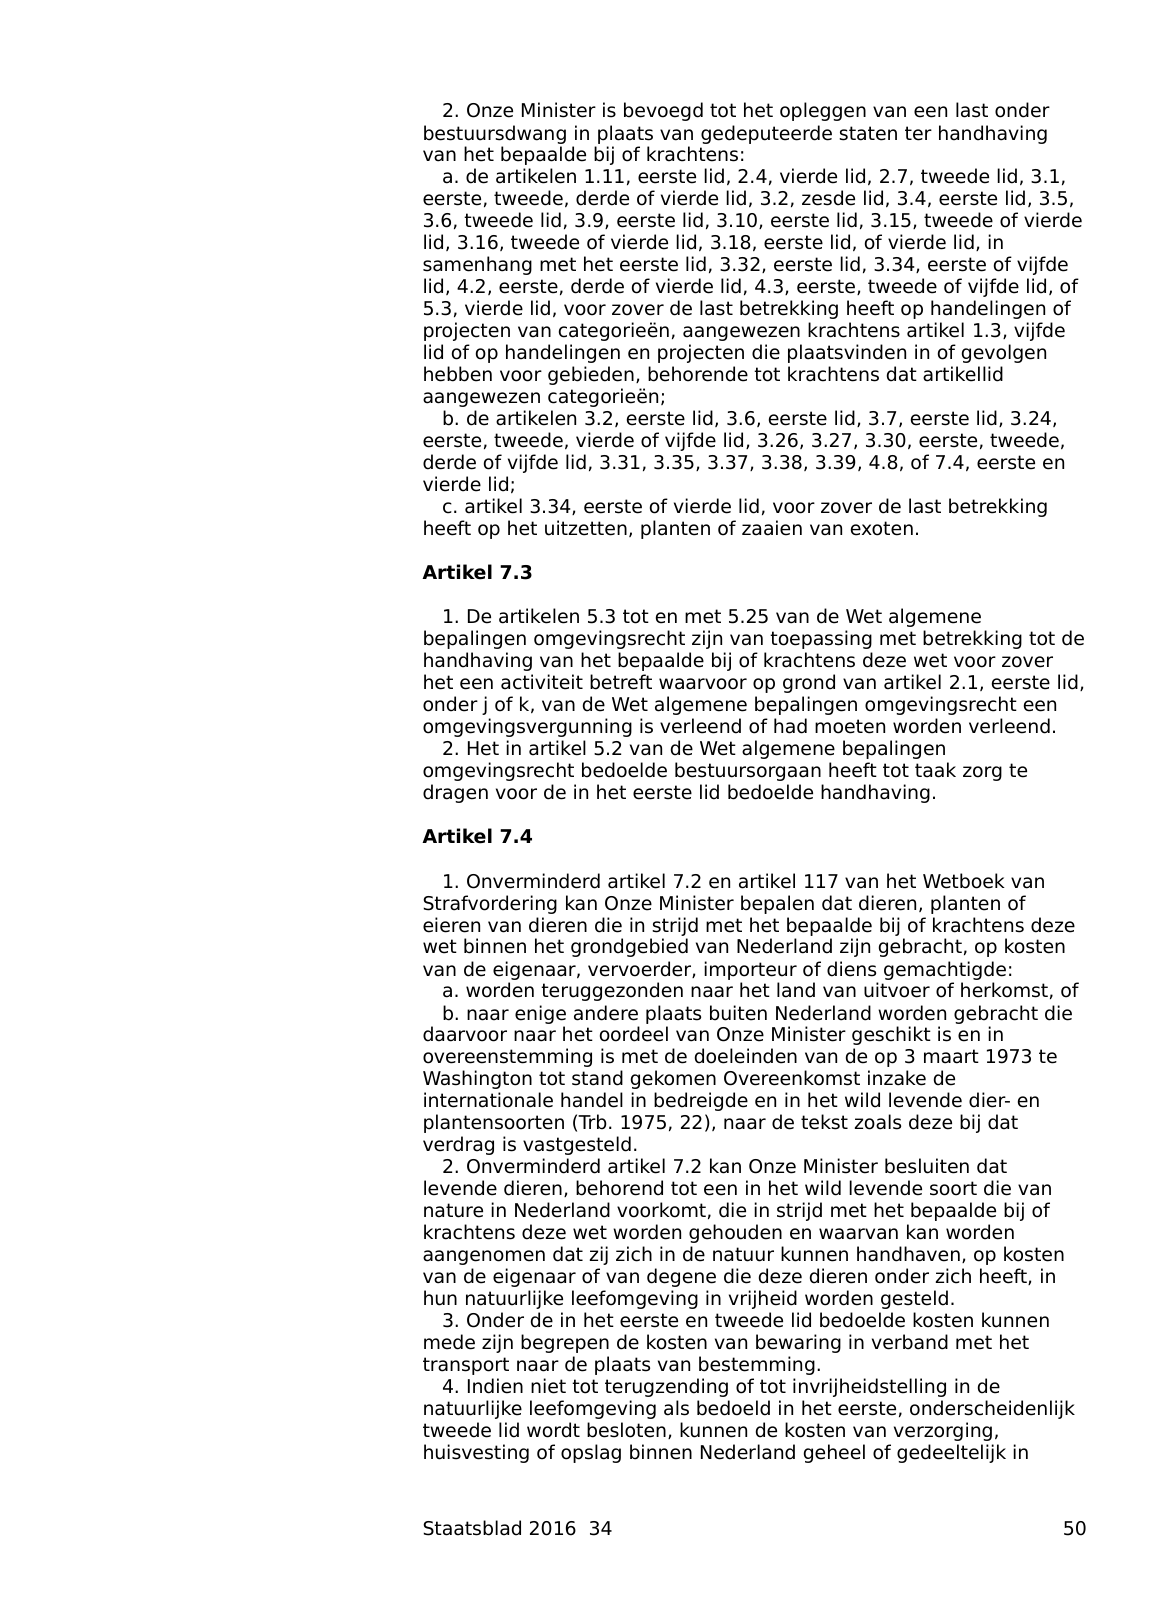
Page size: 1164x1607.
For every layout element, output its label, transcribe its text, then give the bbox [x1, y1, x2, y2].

subtitle Artikel 7.3 [422, 562, 1087, 584]
text a. de artikelen 1.11, eerste lid, 2.4, vierde lid, 2.7, tweede lid, 3.1, eerste, tweede, derde of vierde lid, 3.2, zesde lid, 3.4, eerste lid, 3.5, 3.6, tweede lid, 3.9, eerste lid, 3.10, eerste lid, 3.15, tweede of vierde lid, 3.16, tweede of vierde lid, 3.18, eerste lid, of vierde lid, in samenhang met het eerste lid, 3.32, eerste lid, 3.34, eerste of vijfde lid, 4.2, eerste, derde of vierde lid, 4.3, eerste, tweede of vijfde lid, of 5.3, vierde lid, voor zover de last betrekking heeft op handelingen of projecten van categorieën, aangewezen krachtens artikel 1.3, vijfde lid of op handelingen en projecten die plaatsvinden in of gevolgen hebben voor gebieden, behorende tot krachtens dat artikellid aangewezen categorieën; [422, 166, 1087, 408]
text 2. Het in artikel 5.2 van de Wet algemene bepalingen omgevingsrecht bedoelde bestuursorgaan heeft tot taak zorg te dragen voor de in het eerste lid bedoelde handhaving. [422, 738, 1087, 804]
text a. worden teruggezonden naar het land van uitvoer of herkomst, of [422, 980, 1087, 1002]
text b. naar enige andere plaats buiten Nederland worden gebracht die daarvoor naar het oordeel van Onze Minister geschikt is en in overeenstemming is met de doeleinden van de op 3 maart 1973 te Washington tot stand gekomen Overeenkomst inzake de internationale handel in bedreigde en in het wild levende dier- en plantensoorten (Trb. 1975, 22), naar de tekst zoals deze bij dat verdrag is vastgesteld. [422, 1002, 1087, 1156]
subtitle Artikel 7.4 [422, 826, 1087, 848]
text b. de artikelen 3.2, eerste lid, 3.6, eerste lid, 3.7, eerste lid, 3.24, eerste, tweede, vierde of vijfde lid, 3.26, 3.27, 3.30, eerste, tweede, derde of vijfde lid, 3.31, 3.35, 3.37, 3.38, 3.39, 4.8, of 7.4, eerste en vierde lid; [422, 408, 1087, 496]
text c. artikel 3.34, eerste of vierde lid, voor zover de last betrekking heeft op het uitzetten, planten of zaaien van exoten. [422, 496, 1087, 540]
text 2. Onze Minister is bevoegd tot het opleggen van een last onder bestuursdwang in plaats van gedeputeerde staten ter handhaving van het bepaalde bij of krachtens: [422, 100, 1087, 166]
text 1. De artikelen 5.3 tot en met 5.25 van de Wet algemene bepalingen omgevingsrecht zijn van toepassing met betrekking tot de handhaving van het bepaalde bij of krachtens deze wet voor zover het een activiteit betreft waarvoor op grond van artikel 2.1, eerste lid, onder j of k, van de Wet algemene bepalingen omgevingsrecht een omgevingsvergunning is verleend of had moeten worden verleend. [422, 606, 1087, 738]
text 2. Onverminderd artikel 7.2 kan Onze Minister besluiten dat levende dieren, behorend tot een in het wild levende soort die van nature in Nederland voorkomt, die in strijd met het bepaalde bij of krachtens deze wet worden gehouden en waarvan kan worden aangenomen dat zij zich in de natuur kunnen handhaven, op kosten van de eigenaar of van degene die deze dieren onder zich heeft, in hun natuurlijke leefomgeving in vrijheid worden gesteld. [422, 1156, 1087, 1310]
text 4. Indien niet tot terugzending of tot invrijheidstelling in de natuurlijke leefomgeving als bedoeld in het eerste, onderscheidenlijk tweede lid wordt besloten, kunnen de kosten van verzorging, huisvesting of opslag binnen Nederland geheel of gedeeltelijk in [422, 1376, 1087, 1464]
text 3. Onder de in het eerste en tweede lid bedoelde kosten kunnen mede zijn begrepen de kosten van bewaring in verband met het transport naar de plaats van bestemming. [422, 1310, 1087, 1376]
text 1. Onverminderd artikel 7.2 en artikel 117 van het Wetboek van Strafvordering kan Onze Minister bepalen dat dieren, planten of eieren van dieren die in strijd met het bepaalde bij of krachtens deze wet binnen het grondgebied van Nederland zijn gebracht, op kosten van de eigenaar, vervoerder, importeur of diens gemachtigde: [422, 871, 1087, 980]
